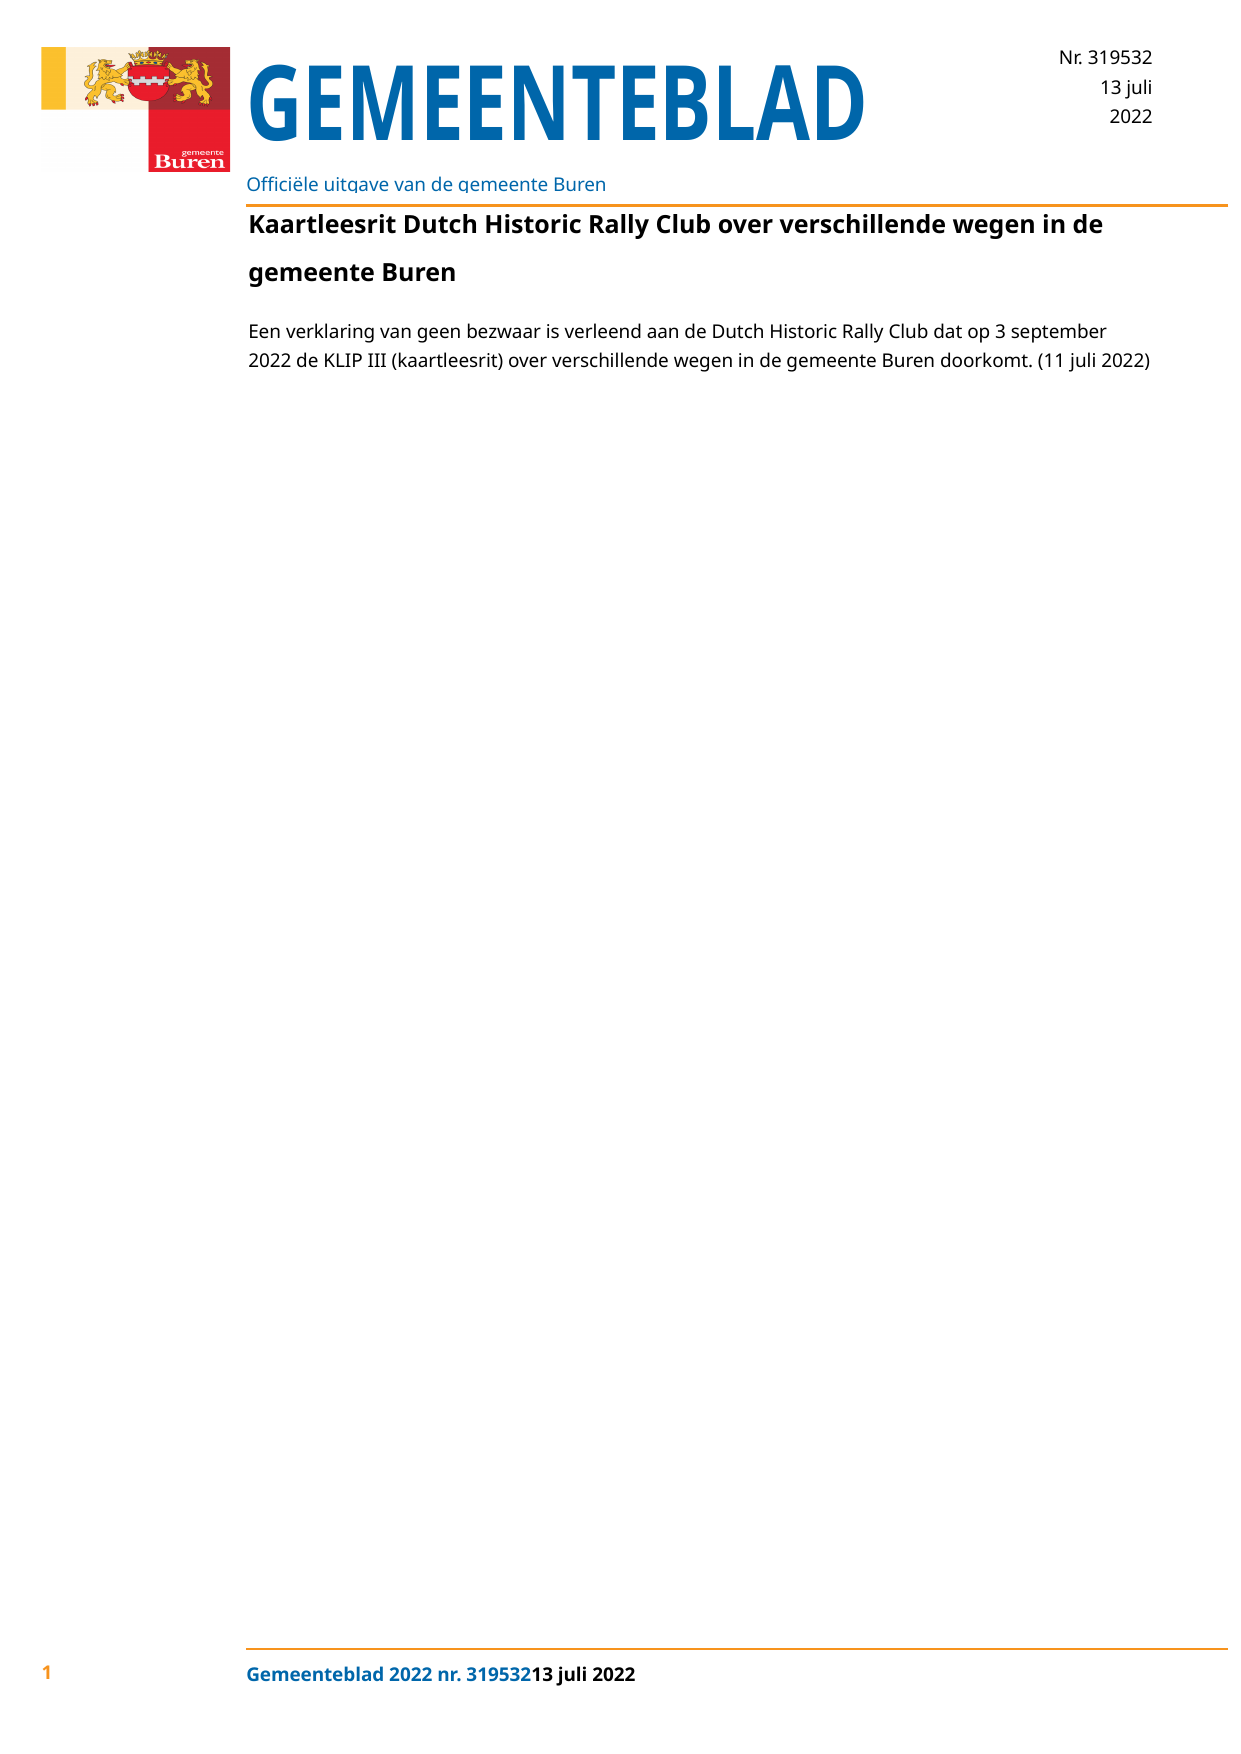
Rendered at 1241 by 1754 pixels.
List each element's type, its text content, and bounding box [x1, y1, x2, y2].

text Kaartleesrit Dutch Historic Rally Club over verschillende wegen in de gemeente Buren [248, 207, 1152, 288]
picture [41, 47, 231, 172]
text Een verklaring van geen bezwaar is verleend aan de Dutch Historic Rally Club dat op 3 september 2022 de KLIP III (kaartleesrit) over verschillende wegen in de gemeente Buren doorkomt. (11 juli 2022) [248, 318, 1152, 373]
